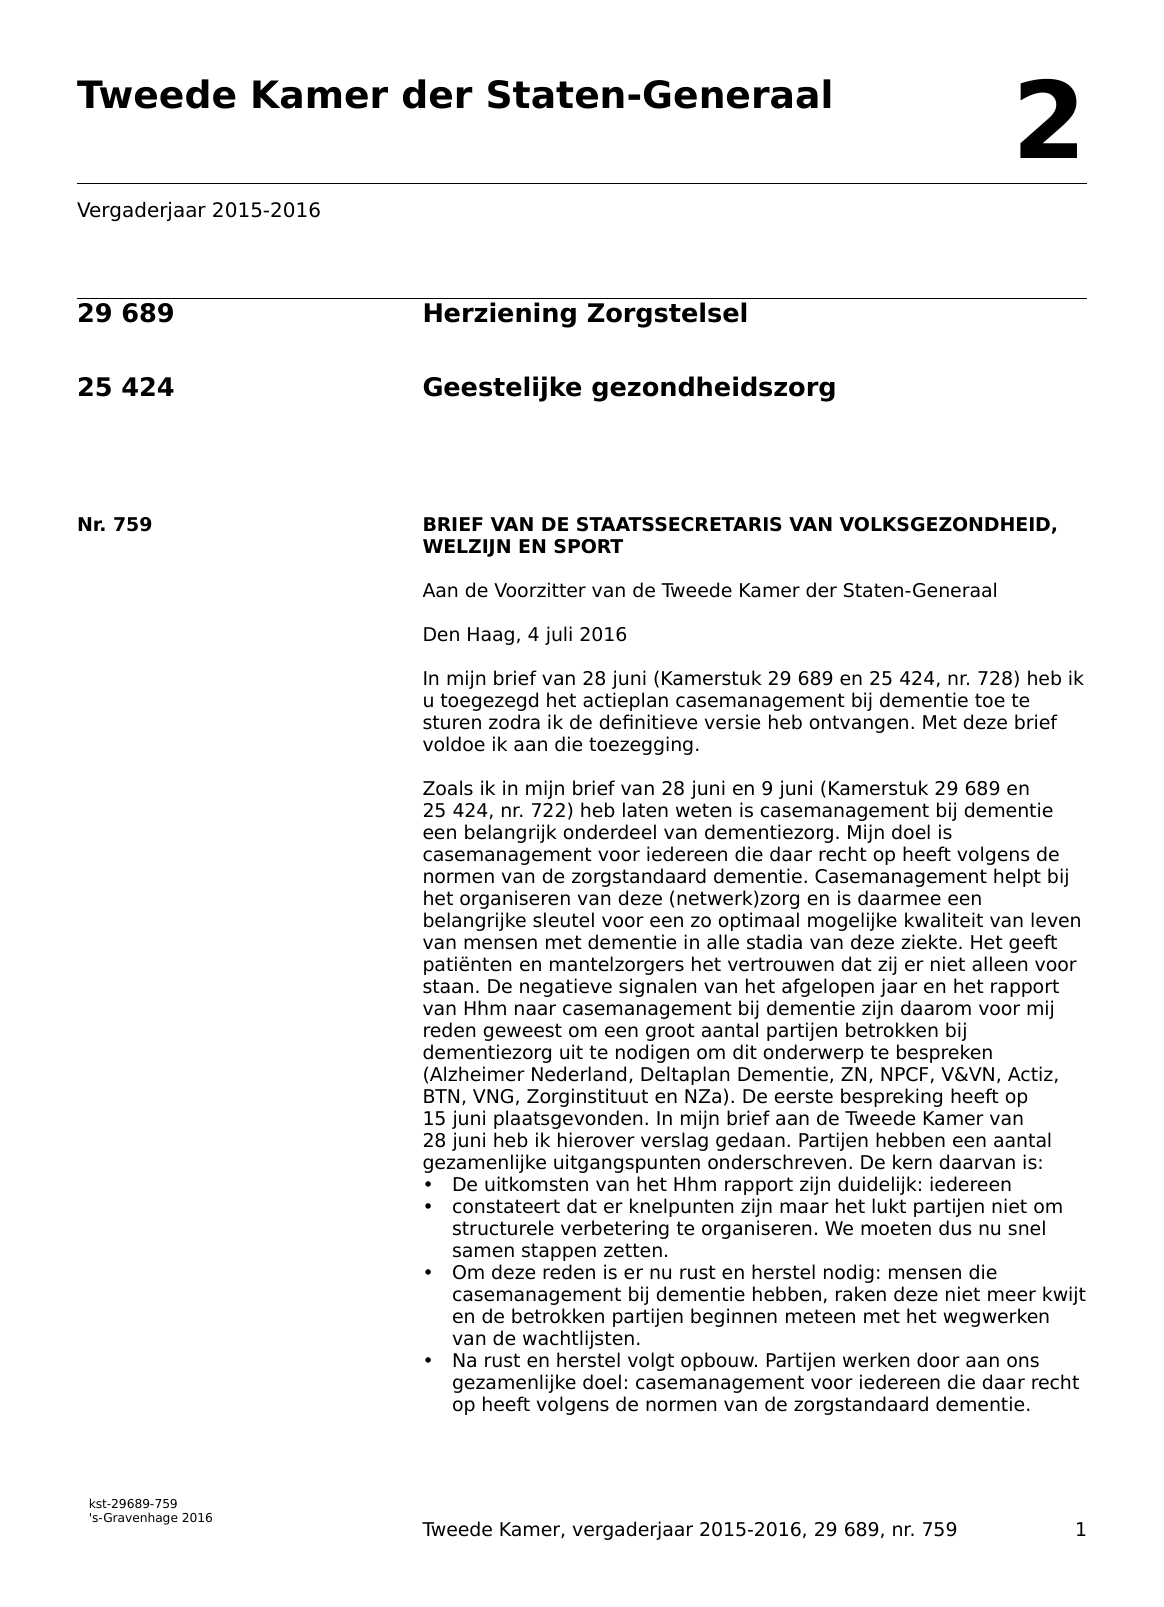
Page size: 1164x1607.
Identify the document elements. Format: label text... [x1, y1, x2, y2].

text • Na rust en herstel volgt opbouw. Partijen werken door aan ons gezamenlijke doel: casemanagement voor iedereen die daar recht op heeft volgens de normen van de zorgstandaard dementie. [422, 1350, 1087, 1416]
subtitle Nr. 759 BRIEF VAN DE STAATSSECRETARIS VAN VOLKSGEZONDHEID, WELZIJN EN SPORT [77, 514, 1087, 558]
text Zoals ik in mijn brief van 28 juni en 9 juni (Kamerstuk 29 689 en 25 424, nr. 722) heb laten weten is casemanagement bij dementie een belangrijk onderdeel van dementiezorg. Mijn doel is casemanagement voor iedereen die daar recht op heeft volgens de normen van de zorgstandaard dementie. Casemanagement helpt bij het organiseren van deze (netwerk)zorg en is daarmee een belangrijke sleutel voor een zo optimaal mogelijke kwaliteit van leven van mensen met dementie in alle stadia van deze ziekte. Het geeft patiënten en mantelzorgers het vertrouwen dat zij er niet alleen voor staan. De negatieve signalen van het afgelopen jaar en het rapport van Hhm naar casemanagement bij dementie zijn daarom voor mij reden geweest om een groot aantal partijen betrokken bij dementiezorg uit te nodigen om dit onderwerp te bespreken (Alzheimer Nederland, Deltaplan Dementie, ZN, NPCF, V&VN, Actiz, BTN, VNG, Zorginstituut en NZa). De eerste bespreking heeft op 15 juni plaatsgevonden. In mijn brief aan de Tweede Kamer van 28 juni heb ik hierover verslag gedaan. Partijen hebben een aantal gezamenlijke uitgangspunten onderschreven. De kern daarvan is: [422, 778, 1087, 1174]
text • De uitkomsten van het Hhm rapport zijn duidelijk: iedereen [422, 1174, 1087, 1196]
text kst-29689-759 [88, 1497, 323, 1511]
table_header 2 [886, 59, 1087, 183]
table_cell Vergaderjaar 2015-2016 [77, 184, 1087, 298]
text • constateert dat er knelpunten zijn maar het lukt partijen niet om structurele verbetering te organiseren. We moeten dus nu snel samen stappen zetten. [422, 1196, 1087, 1262]
text Aan de Voorzitter van de Tweede Kamer der Staten-Generaal [422, 580, 1087, 602]
subtitle 25 424 Geestelijke gezondheidszorg [77, 373, 1087, 403]
text • Om deze reden is er nu rust en herstel nodig: mensen die casemanagement bij dementie hebben, raken deze niet meer kwijt en de betrokken partijen beginnen meteen met het wegwerken van de wachtlijsten. [422, 1262, 1087, 1350]
table_header Tweede Kamer der Staten-Generaal [77, 59, 886, 183]
text In mijn brief van 28 juni (Kamerstuk 29 689 en 25 424, nr. 728) heb ik u toegezegd het actieplan casemanagement bij dementie toe te sturen zodra ik de definitieve versie heb ontvangen. Met deze brief voldoe ik aan die toezegging. [422, 668, 1087, 756]
subtitle 29 689 Herziening Zorgstelsel [77, 299, 1087, 329]
text Den Haag, 4 juli 2016 [422, 624, 1087, 646]
text 's-Gravenhage 2016 [88, 1511, 323, 1525]
